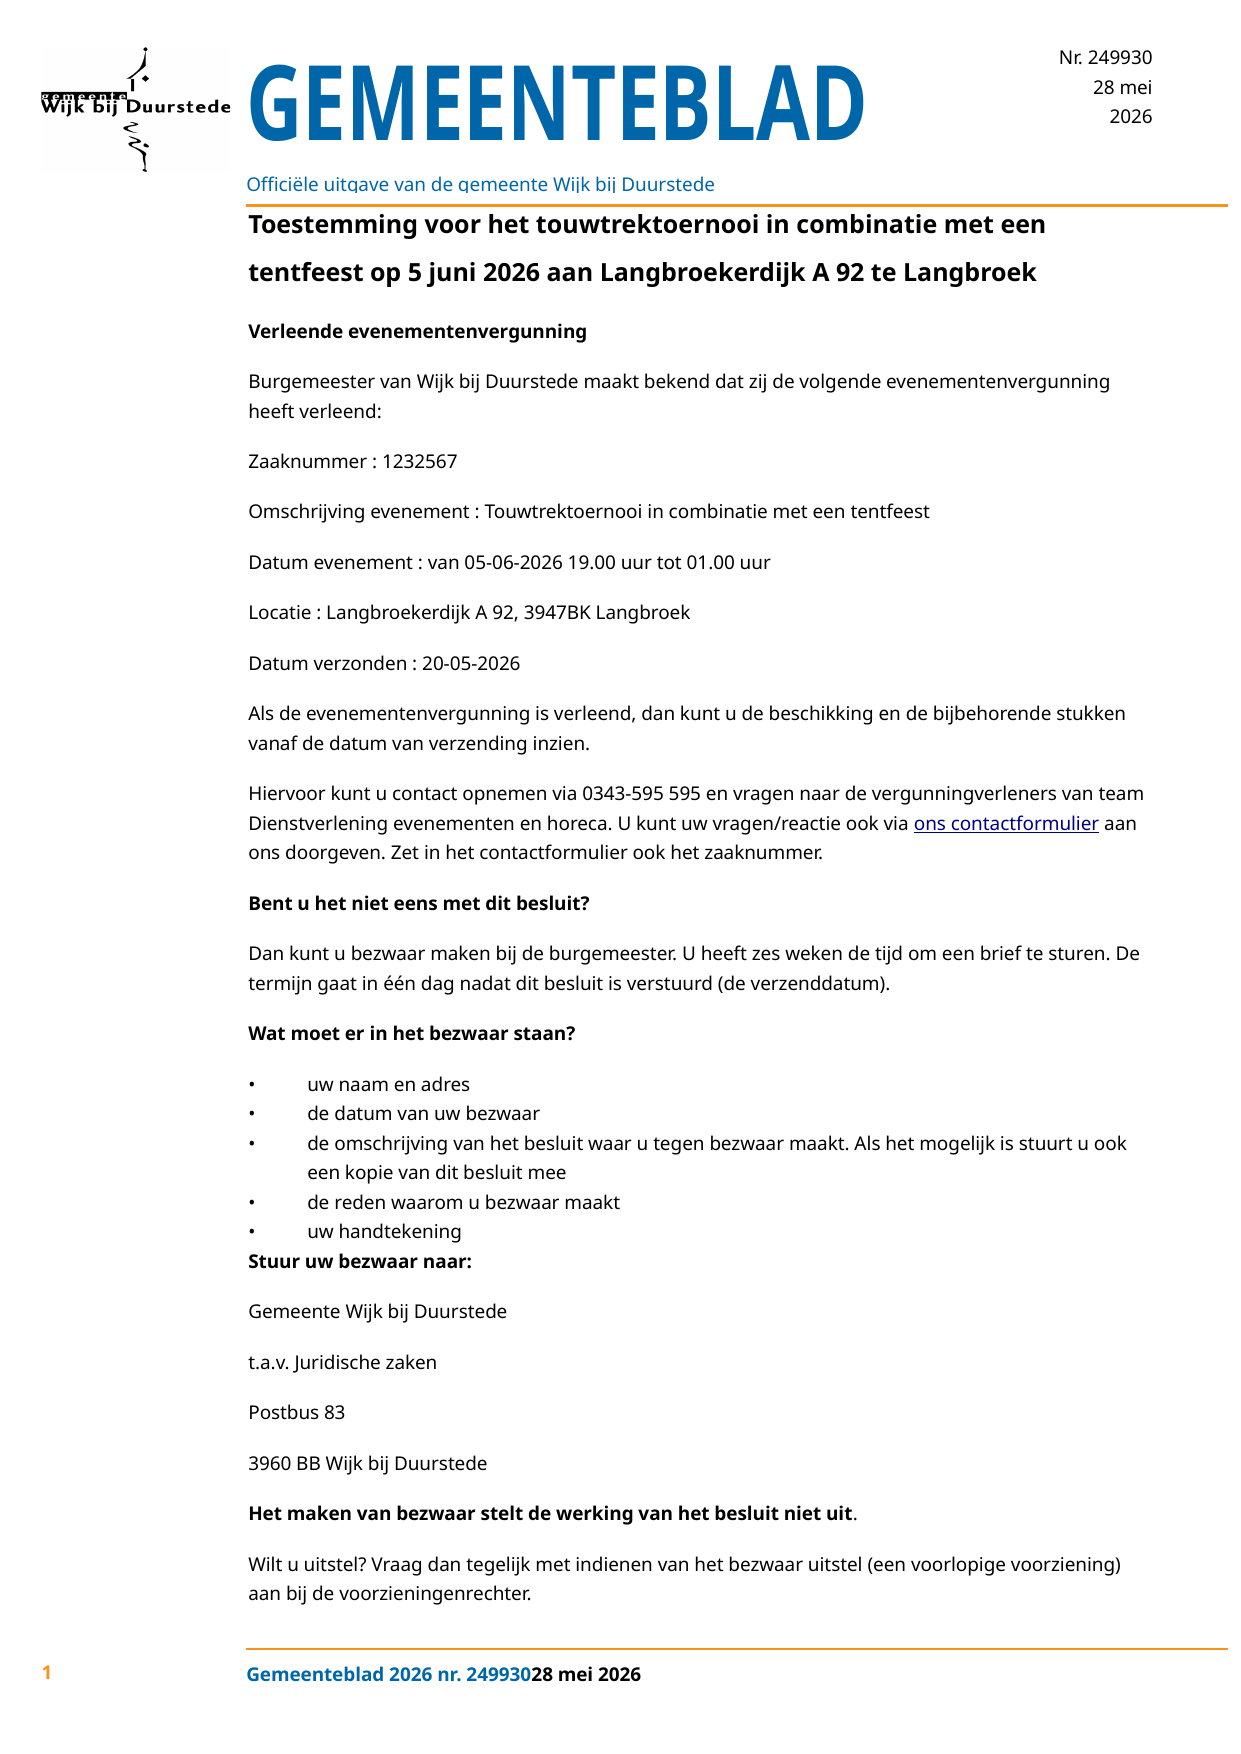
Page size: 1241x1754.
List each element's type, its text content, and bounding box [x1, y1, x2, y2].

text Stuur uw bezwaar naar: [248, 1248, 1152, 1274]
text Verleende evenementenvergunning [248, 318, 1152, 344]
picture [41, 47, 231, 172]
text Wilt u uitstel? Vraag dan tegelijk met indienen van het bezwaar uitstel (een voorlopige voorziening) aan bij de voorzieningenrechter. [248, 1551, 1152, 1606]
text Locatie : Langbroekerdijk A 92, 3947BK Langbroek [248, 599, 1152, 625]
text Als de evenementenvergunning is verleend, dan kunt u de beschikking en de bijbehorende stukken vanaf de datum van verzending inzien. [248, 700, 1152, 756]
text Burgemeester van Wijk bij Duurstede maakt bekend dat zij de volgende evenementenvergunning heeft verleend: [248, 368, 1152, 424]
text Datum verzonden : 20-05-2026 [248, 650, 1152, 676]
list uw handtekening [248, 1219, 1152, 1244]
text 3960 BB Wijk bij Duurstede [248, 1450, 1152, 1476]
text Gemeente Wijk bij Duurstede [248, 1299, 1152, 1324]
text t.a.v. Juridische zaken [248, 1349, 1152, 1375]
text Omschrijving evenement : Touwtrektoernooi in combinatie met een tentfeest [248, 499, 1152, 524]
text Zaaknummer : 1232567 [248, 448, 1152, 474]
text Datum evenement : van 05-06-2026 19.00 uur tot 01.00 uur [248, 549, 1152, 575]
text Het maken van bezwaar stelt de werking van het besluit niet uit. [248, 1500, 1152, 1526]
list de omschrijving van het besluit waar u tegen bezwaar maakt. Als het mogelijk is stuurt u ook een kopie van dit besluit mee [248, 1130, 1152, 1185]
text Bent u het niet eens met dit besluit? [248, 890, 1152, 916]
text Toestemming voor het touwtrektoernooi in combinatie met een tentfeest op 5 juni 2026 aan Langbroekerdijk A 92 te Langbroek [248, 207, 1152, 288]
text Postbus 83 [248, 1399, 1152, 1425]
list de datum van uw bezwaar [248, 1100, 1152, 1126]
text Dan kunt u bezwaar maken bij de burgemeester. U heeft zes weken de tijd om een brief te sturen. De termijn gaat in één dag nadat dit besluit is verstuurd (de verzenddatum). [248, 940, 1152, 996]
text Hiervoor kunt u contact opnemen via 0343-595 595 en vragen naar de vergunningverleners van team Dienstverlening evenementen en horeca. U kunt uw vragen/reactie ook via ons contactformulier aan ons doorgeven. Zet in het contactformulier ook het zaaknummer. [248, 780, 1152, 865]
list de reden waarom u bezwaar maakt [248, 1189, 1152, 1215]
text Wat moet er in het bezwaar staan? [248, 1020, 1152, 1046]
list uw naam en adres [248, 1071, 1152, 1097]
